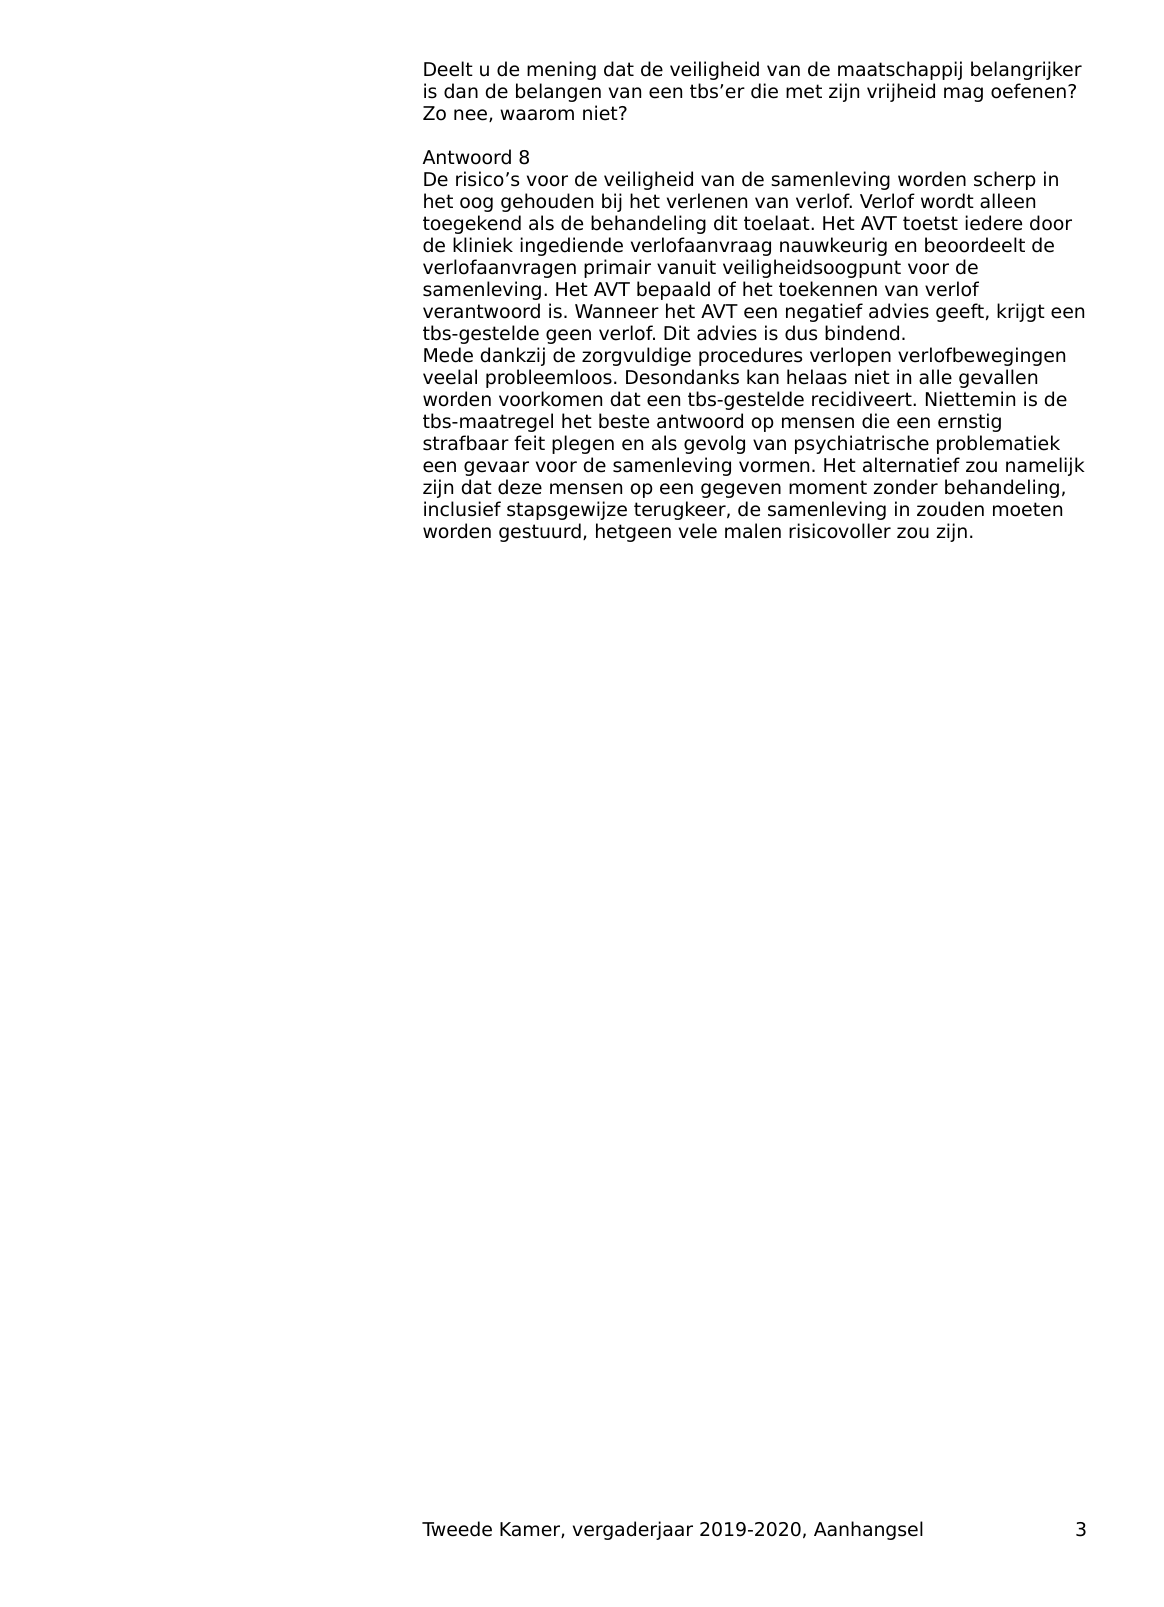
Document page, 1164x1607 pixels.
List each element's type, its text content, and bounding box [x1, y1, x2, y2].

text Antwoord 8 [422, 147, 1087, 169]
text De risico’s voor de veiligheid van de samenleving worden scherp in het oog gehouden bij het verlenen van verlof. Verlof wordt alleen toegekend als de behandeling dit toelaat. Het AVT toetst iedere door de kliniek ingediende verlofaanvraag nauwkeurig en beoordeelt de verlofaanvragen primair vanuit veiligheidsoogpunt voor de samenleving. Het AVT bepaald of het toekennen van verlof verantwoord is. Wanneer het AVT een negatief advies geeft, krijgt een tbs-gestelde geen verlof. Dit advies is dus bindend. [422, 169, 1087, 345]
text Mede dankzij de zorgvuldige procedures verlopen verlofbewegingen veelal probleemloos. Desondanks kan helaas niet in alle gevallen worden voorkomen dat een tbs-gestelde recidiveert. Niettemin is de tbs-maatregel het beste antwoord op mensen die een ernstig strafbaar feit plegen en als gevolg van psychiatrische problematiek een gevaar voor de samenleving vormen. Het alternatief zou namelijk zijn dat deze mensen op een gegeven moment zonder behandeling, inclusief stapsgewijze terugkeer, de samenleving in zouden moeten worden gestuurd, hetgeen vele malen risicovoller zou zijn. [422, 345, 1087, 543]
text Deelt u de mening dat de veiligheid van de maatschappij belangrijker is dan de belangen van een tbs’er die met zijn vrijheid mag oefenen? Zo nee, waarom niet? [422, 59, 1087, 125]
